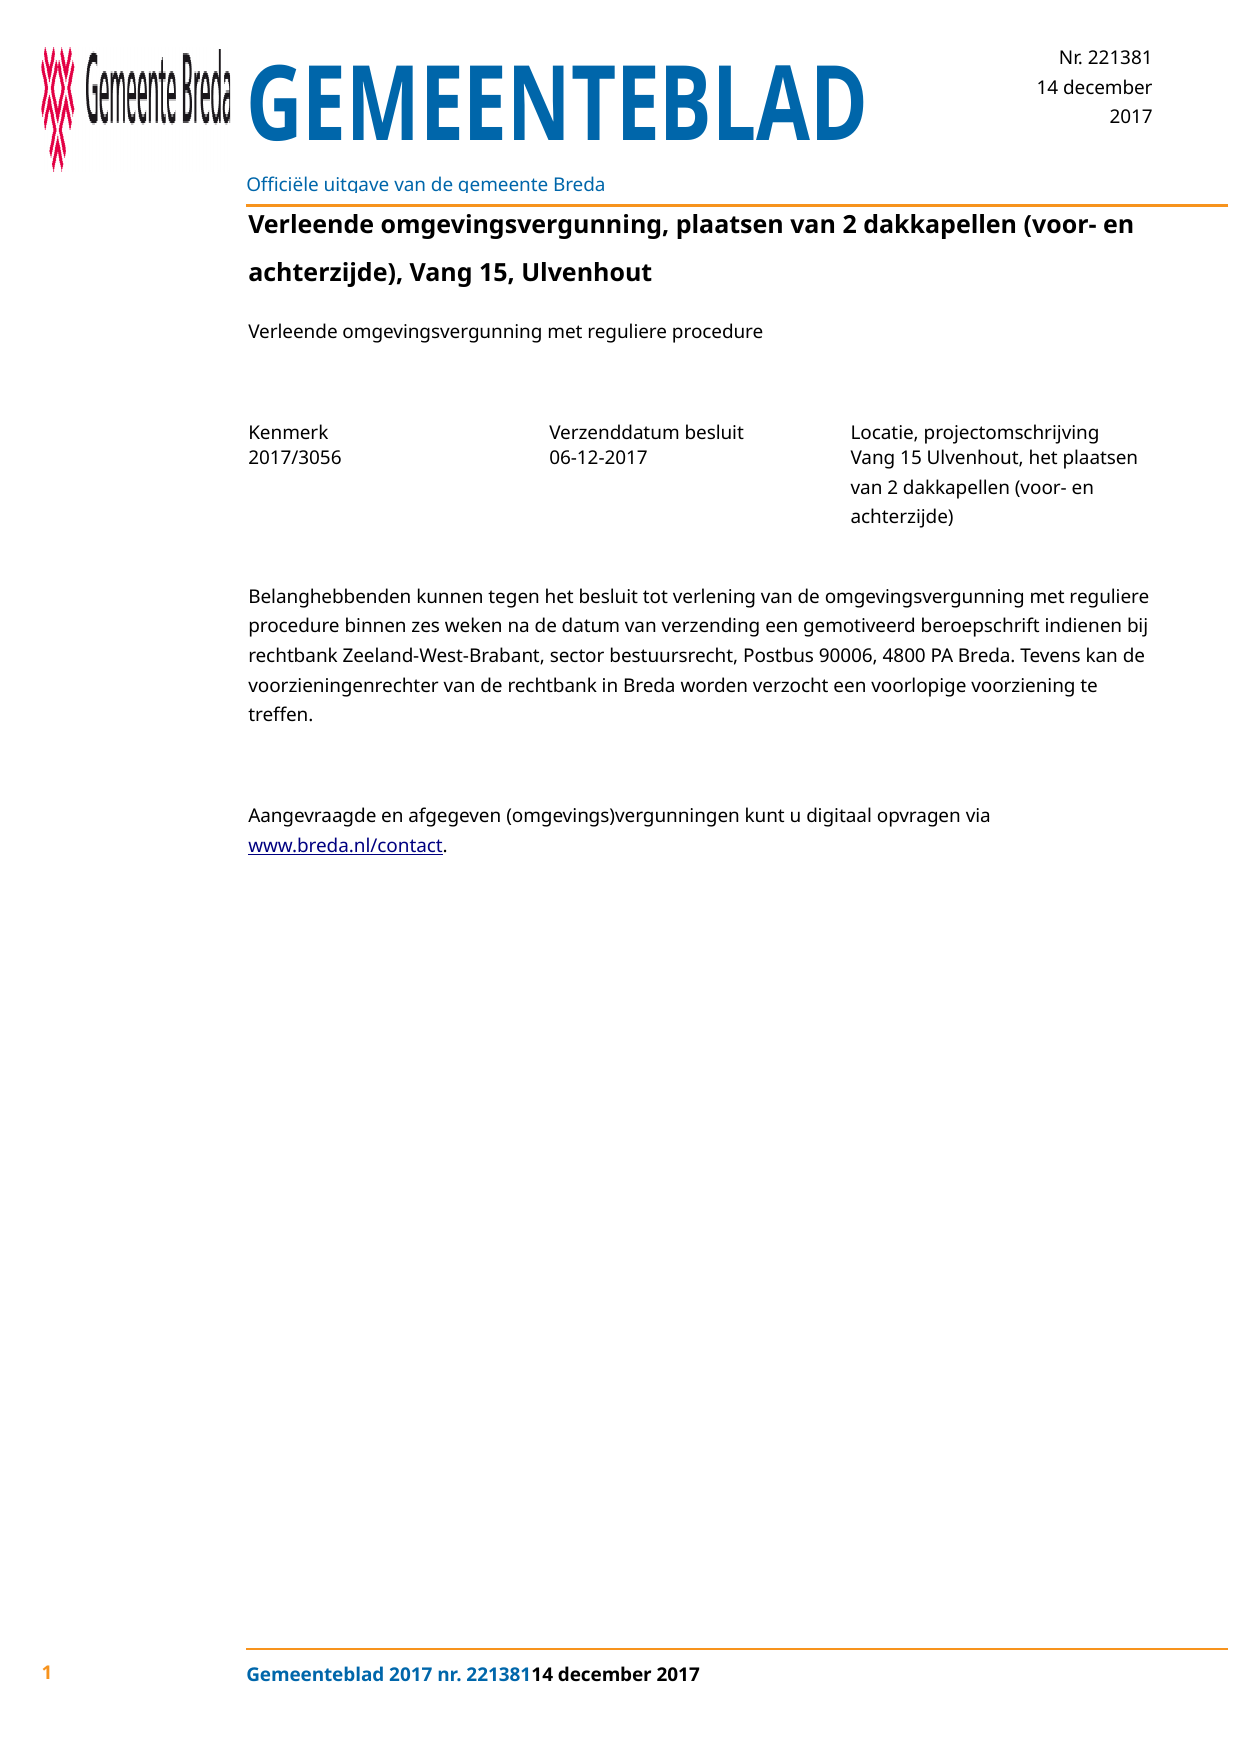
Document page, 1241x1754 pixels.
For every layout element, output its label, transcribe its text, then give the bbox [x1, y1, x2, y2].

table_cell 06-12-2017 [549, 445, 850, 529]
table_cell 2017/3056 [248, 445, 549, 529]
text Verleende omgevingsvergunning, plaatsen van 2 dakkapellen (voor- en achterzijde), Vang 15, Ulvenhout [248, 207, 1152, 288]
table_cell Vang 15 Ulvenhout, het plaatsen van 2 dakkapellen (voor- en achterzijde) [850, 445, 1152, 529]
picture [41, 47, 231, 172]
text Belanghebbenden kunnen tegen het besluit tot verlening van de omgevingsvergunning met reguliere procedure binnen zes weken na de datum van verzending een gemotiveerd beroepschrift indienen bij rechtbank Zeeland-West-Brabant, sector bestuursrecht, Postbus 90006, 4800 PA Breda. Tevens kan de voorzieningenrechter van de rechtbank in Breda worden verzocht een voorlopige voorziening te treffen. [248, 583, 1152, 727]
text Aangevraagde en afgegeven (omgevings)vergunningen kunt u digitaal opvragen via www.breda.nl/contact. [248, 802, 1152, 858]
table_header Verzenddatum besluit [549, 419, 850, 444]
table_header Kenmerk [248, 419, 549, 444]
text Verleende omgevingsvergunning met reguliere procedure [248, 318, 1152, 344]
table_header Locatie, projectomschrijving [850, 419, 1152, 444]
